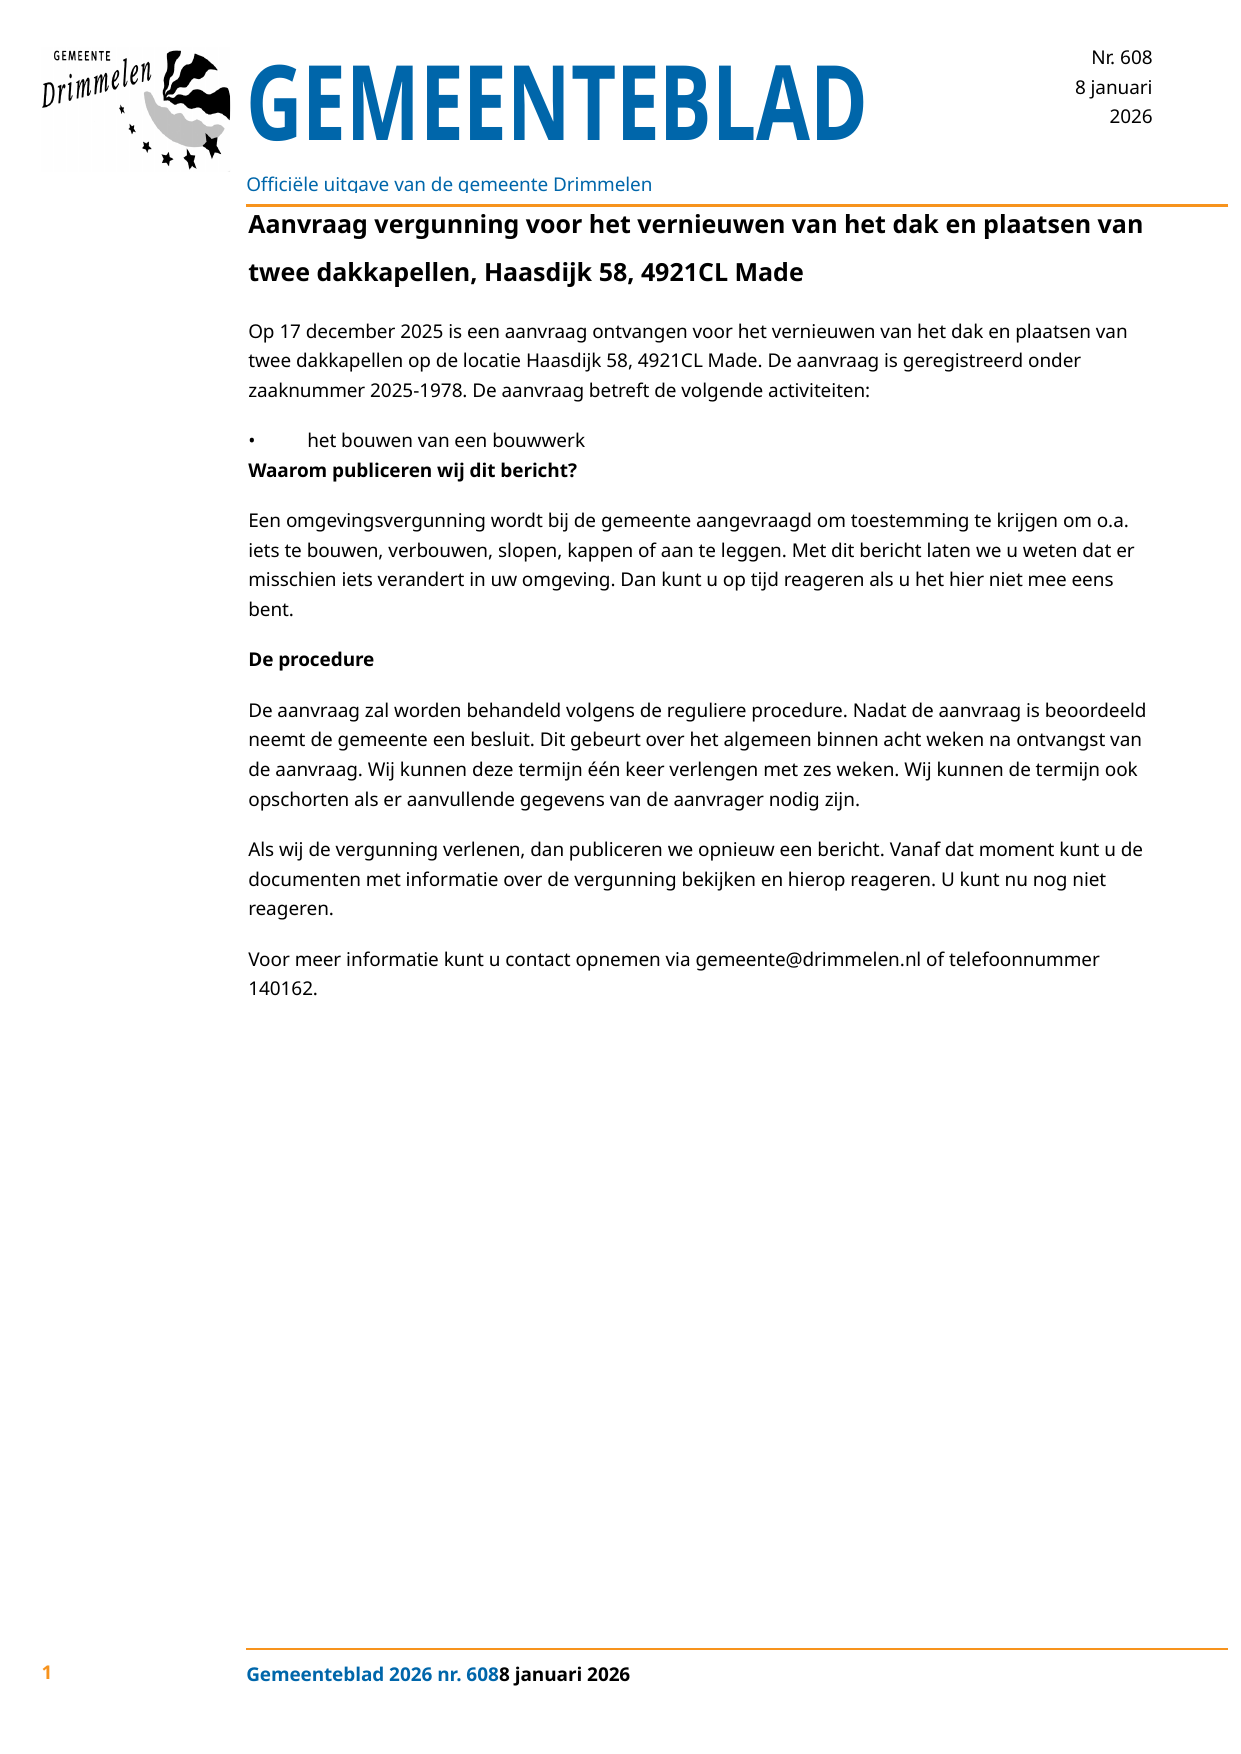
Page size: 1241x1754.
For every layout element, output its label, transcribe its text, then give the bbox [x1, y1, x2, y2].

text Aanvraag vergunning voor het vernieuwen van het dak en plaatsen van twee dakkapellen, Haasdijk 58, 4921CL Made [248, 207, 1152, 288]
text Waarom publiceren wij dit bericht? [248, 457, 1152, 483]
list het bouwen van een bouwwerk [248, 427, 1152, 453]
text Als wij de vergunning verlenen, dan publiceren we opnieuw een bericht. Vanaf dat moment kunt u de documenten met informatie over de vergunning bekijken en hierop reageren. U kunt nu nog niet reageren. [248, 836, 1152, 921]
text Voor meer informatie kunt u contact opnemen via gemeente@drimmelen.nl of telefoonnummer 140162. [248, 946, 1152, 1001]
text De aanvraag zal worden behandeld volgens de reguliere procedure. Nadat de aanvraag is beoordeeld neemt de gemeente een besluit. Dit gebeurt over het algemeen binnen acht weken na ontvangst van de aanvraag. Wij kunnen deze termijn één keer verlengen met zes weken. Wij kunnen de termijn ook opschorten als er aanvullende gegevens van de aanvrager nodig zijn. [248, 697, 1152, 812]
text Een omgevingsvergunning wordt bij de gemeente aangevraagd om toestemming te krijgen om o.a. iets te bouwen, verbouwen, slopen, kappen of aan te leggen. Met dit bericht laten we u weten dat er misschien iets verandert in uw omgeving. Dan kunt u op tijd reageren als u het hier niet mee eens bent. [248, 507, 1152, 622]
text Op 17 december 2025 is een aanvraag ontvangen voor het vernieuwen van het dak en plaatsen van twee dakkapellen op de locatie Haasdijk 58, 4921CL Made. De aanvraag is geregistreerd onder zaaknummer 2025-1978. De aanvraag betreft de volgende activiteiten: [248, 318, 1152, 403]
picture [41, 47, 231, 172]
text De procedure [248, 647, 1152, 672]
